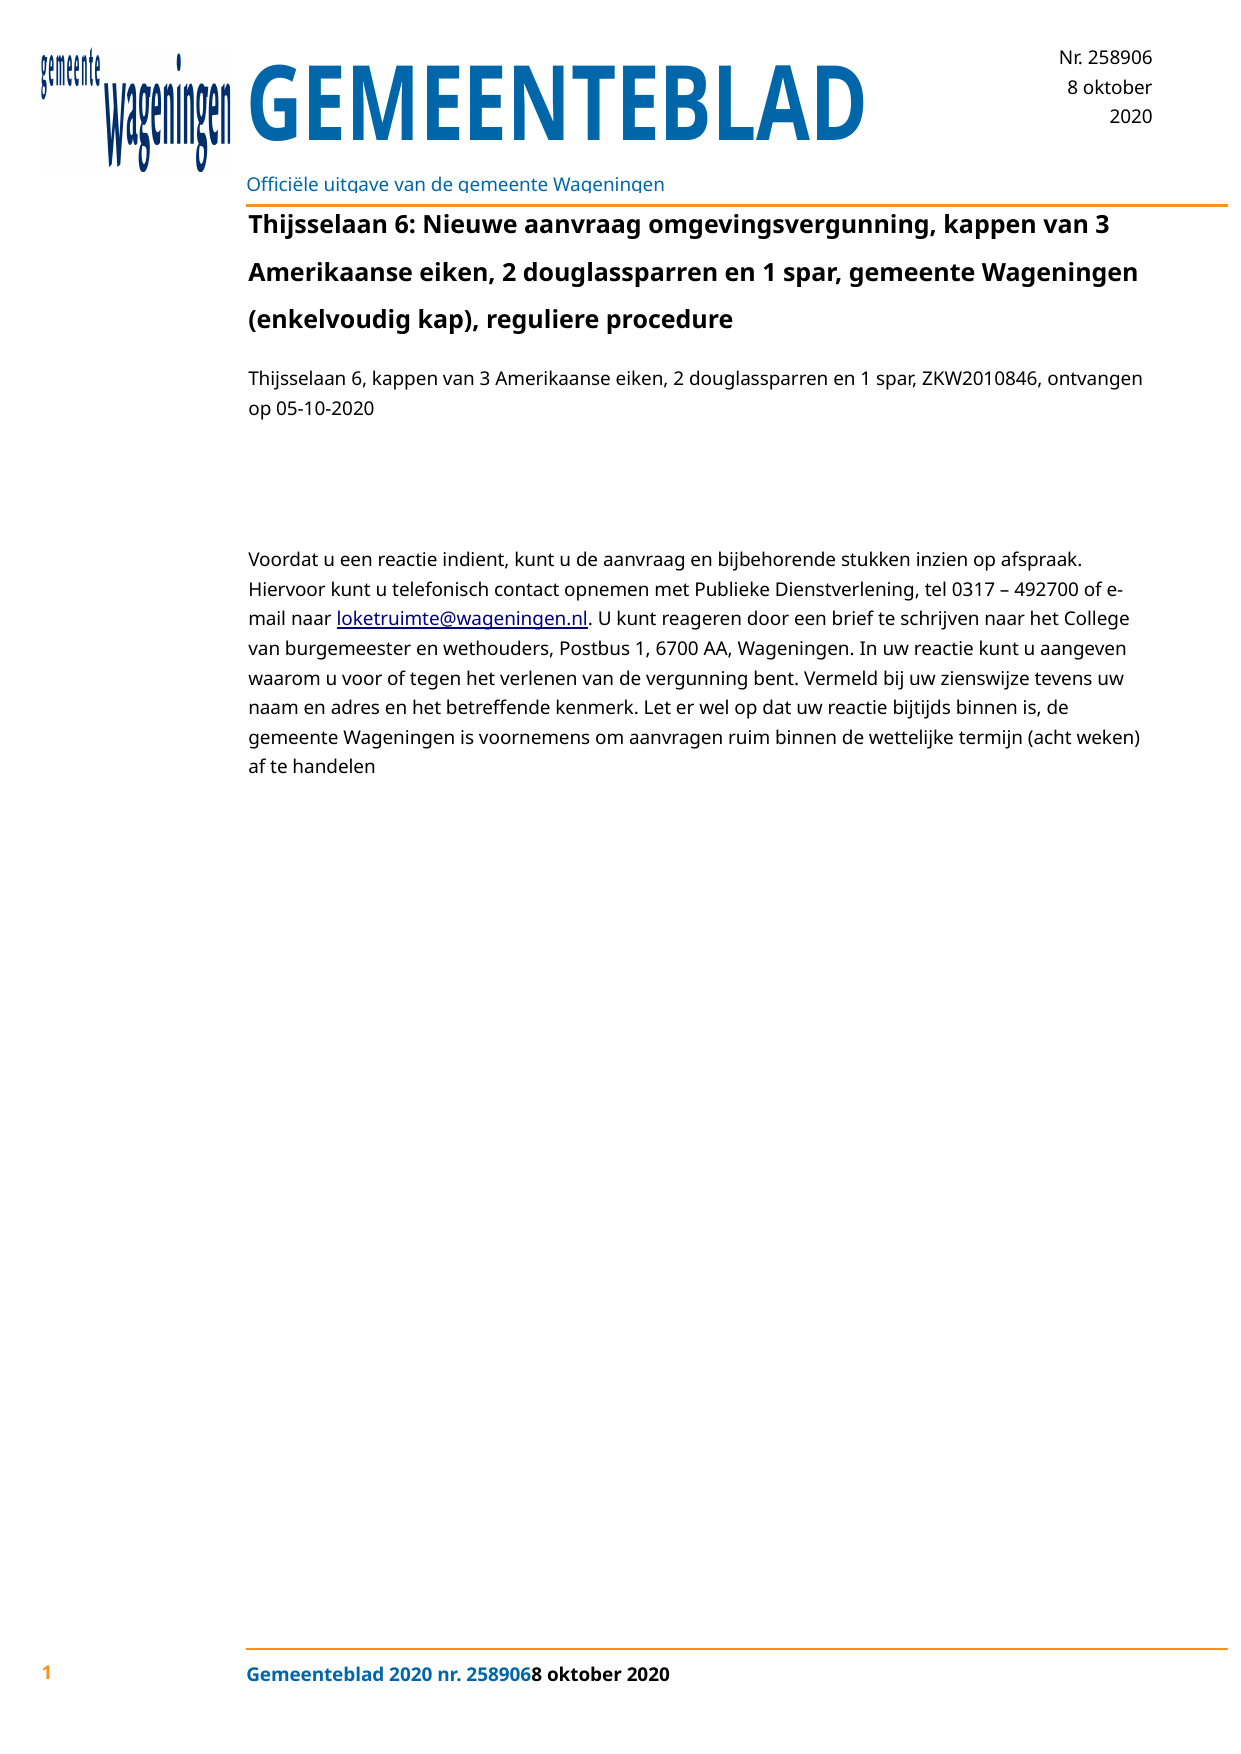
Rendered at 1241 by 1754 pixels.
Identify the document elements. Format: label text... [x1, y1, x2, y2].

text Thijsselaan 6, kappen van 3 Amerikaanse eiken, 2 douglassparren en 1 spar, ZKW2010846, ontvangen op 05-10-2020 [248, 366, 1152, 421]
text Thijsselaan 6: Nieuwe aanvraag omgevingsvergunning, kappen van 3 Amerikaanse eiken, 2 douglassparren en 1 spar, gemeente Wageningen (enkelvoudig kap), reguliere procedure [248, 207, 1152, 336]
picture [41, 47, 231, 172]
text Voordat u een reactie indient, kunt u de aanvraag en bijbehorende stukken inzien op afspraak. Hiervoor kunt u telefonisch contact opnemen met Publieke Dienstverlening, tel 0317 – 492700 of e-mail naar loketruimte@wageningen.nl. U kunt reageren door een brief te schrijven naar het College van burgemeester en wethouders, Postbus 1, 6700 AA, Wageningen. In uw reactie kunt u aangeven waarom u voor of tegen het verlenen van de vergunning bent. Vermeld bij uw zienswijze tevens uw naam en adres en het betreffende kenmerk. Let er wel op dat uw reactie bijtijds binnen is, de gemeente Wageningen is voornemens om aanvragen ruim binnen de wettelijke termijn (acht weken) af te handelen [248, 546, 1152, 779]
